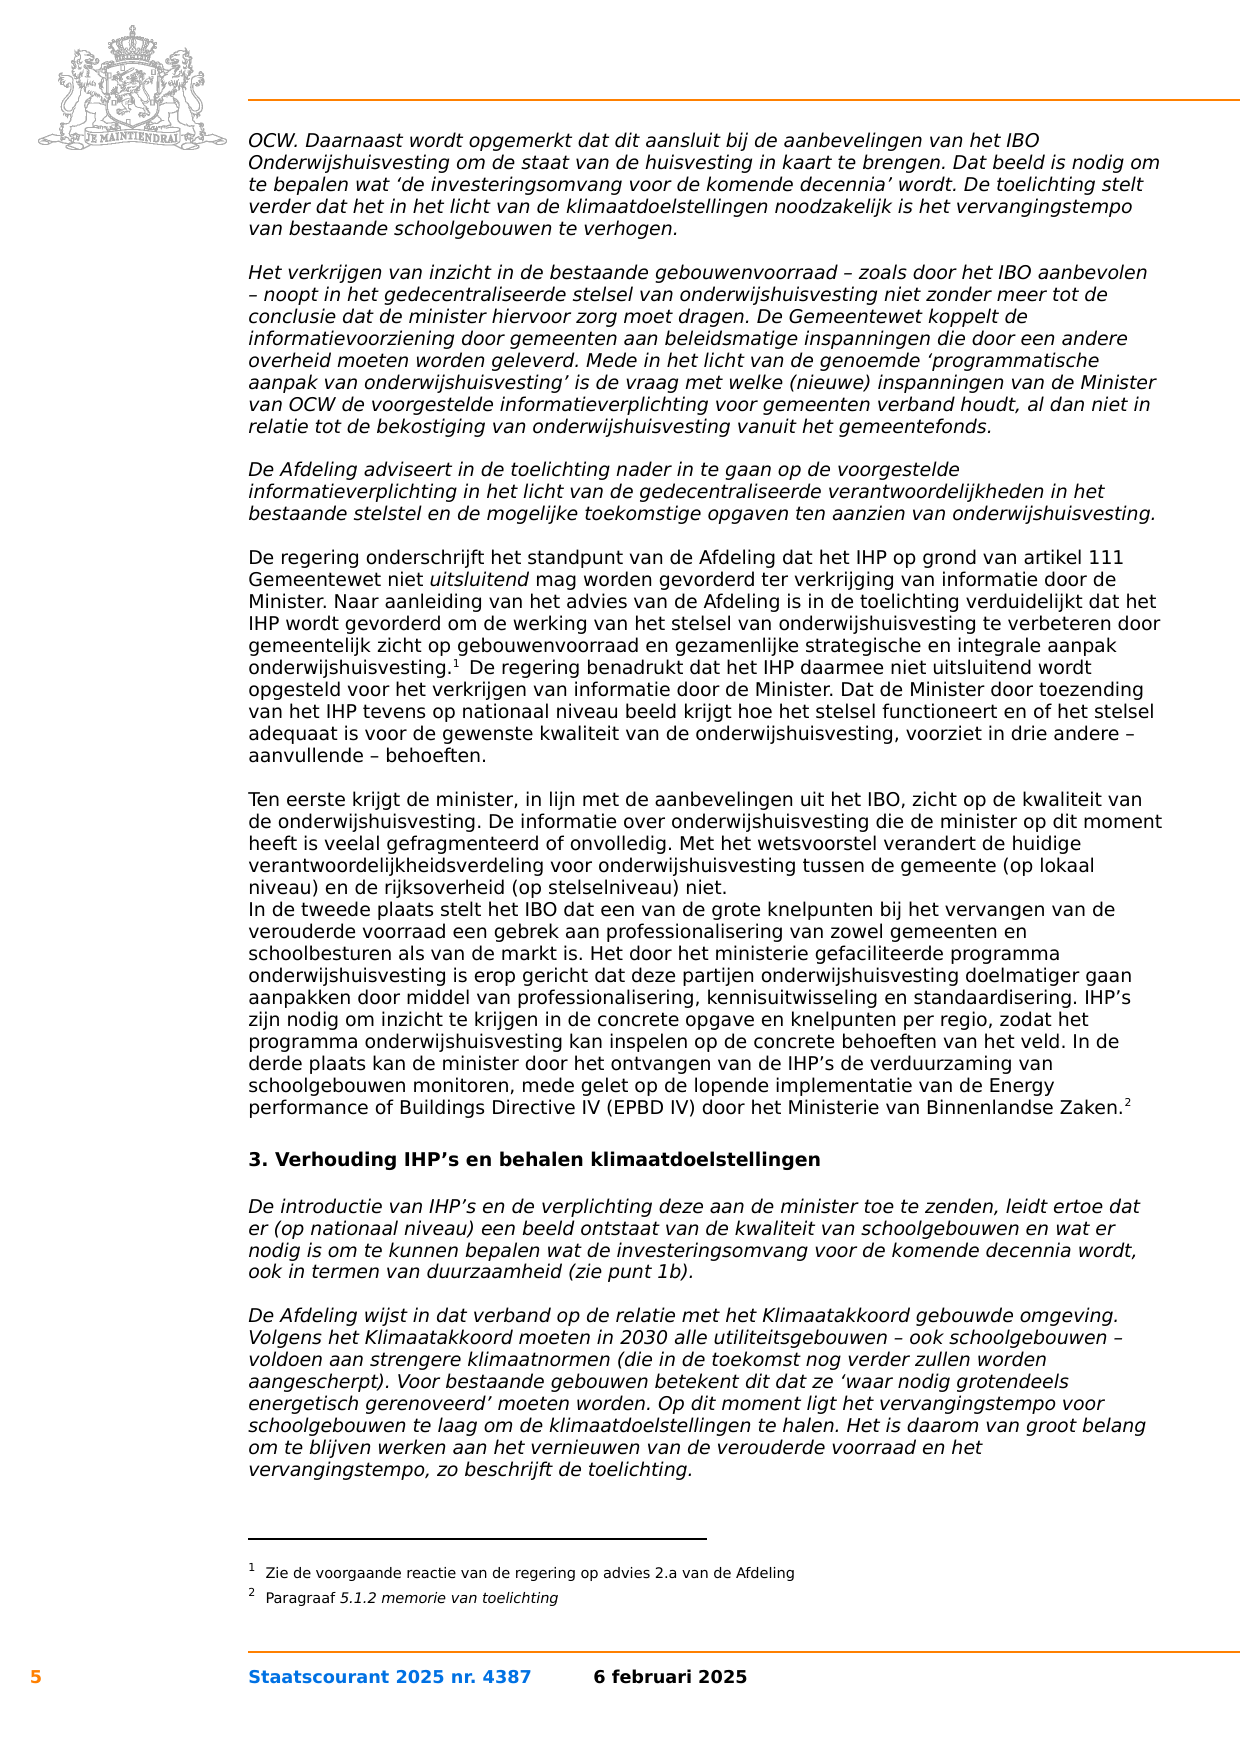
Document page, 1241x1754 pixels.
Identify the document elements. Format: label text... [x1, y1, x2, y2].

text De regering onderschrijft het standpunt van de Afdeling dat het IHP op grond van artikel 111 Gemeentewet niet uitsluitend mag worden gevorderd ter verkrijging van informatie door de Minister. Naar aanleiding van het advies van de Afdeling is in de toelichting verduidelijkt dat het IHP wordt gevorderd om de werking van het stelsel van onderwijshuisvesting te verbeteren door gemeentelijk zicht op gebouwenvoorraad en gezamenlijke strategische en integrale aanpak onderwijshuisvesting. De regering benadrukt dat het IHP daarmee niet uitsluitend wordt opgesteld voor het verkrijgen van informatie door de Minister. Dat de Minister door toezending van het IHP tevens op nationaal niveau beeld krijgt hoe het stelsel functioneert en of het stelsel adequaat is voor de gewenste kwaliteit van de onderwijshuisvesting, voorziet in drie andere – aanvullende – behoeften. [248, 547, 1163, 767]
subtitle 3. Verhouding IHP’s en behalen klimaatdoelstellingen [248, 1148, 1163, 1171]
picture [38, 25, 227, 150]
text De Afdeling wijst in dat verband op de relatie met het Klimaatakkoord gebouwde omgeving. Volgens het Klimaatakkoord moeten in 2030 alle utiliteitsgebouwen – ook schoolgebouwen – voldoen aan strengere klimaatnormen (die in de toekomst nog verder zullen worden aangescherpt). Voor bestaande gebouwen betekent dit dat ze ‘waar nodig grotendeels energetisch gerenoveerd’ moeten worden. Op dit moment ligt het vervangingstempo voor schoolgebouwen te laag om de klimaatdoelstellingen te halen. Het is daarom van groot belang om te blijven werken aan het vernieuwen van de verouderde voorraad en het vervangingstempo, zo beschrijft de toelichting. [248, 1305, 1163, 1481]
text Paragraaf 5.1.2 memorie van toelichting [248, 1586, 1163, 1608]
text Ten eerste krijgt de minister, in lijn met de aanbevelingen uit het IBO, zicht op de kwaliteit van de onderwijshuisvesting. De informatie over onderwijshuisvesting die de minister op dit moment heeft is veelal gefragmenteerd of onvolledig. Met het wetsvoorstel verandert de huidige verantwoordelijkheidsverdeling voor onderwijshuisvesting tussen de gemeente (op lokaal niveau) en de rijksoverheid (op stelselniveau) niet. [248, 789, 1163, 899]
text Zie de voorgaande reactie van de regering op advies 2.a van de Afdeling [248, 1561, 1163, 1583]
text OCW. Daarnaast wordt opgemerkt dat dit aansluit bij de aanbevelingen van het IBO Onderwijshuisvesting om de staat van de huisvesting in kaart te brengen. Dat beeld is nodig om te bepalen wat ‘de investeringsomvang voor de komende decennia’ wordt. De toelichting stelt verder dat het in het licht van de klimaatdoelstellingen noodzakelijk is het vervangingstempo van bestaande schoolgebouwen te verhogen. [248, 130, 1163, 240]
text In de tweede plaats stelt het IBO dat een van de grote knelpunten bij het vervangen van de verouderde voorraad een gebrek aan professionalisering van zowel gemeenten en schoolbesturen als van de markt is. Het door het ministerie gefaciliteerde programma onderwijshuisvesting is erop gericht dat deze partijen onderwijshuisvesting doelmatiger gaan aanpakken door middel van professionalisering, kennisuitwisseling en standaardisering. IHP’s zijn nodig om inzicht te krijgen in de concrete opgave en knelpunten per regio, zodat het programma onderwijshuisvesting kan inspelen op de concrete behoeften van het veld. In de derde plaats kan de minister door het ontvangen van de IHP’s de verduurzaming van schoolgebouwen monitoren, mede gelet op de lopende implementatie van de Energy performance of Buildings Directive IV (EPBD IV) door het Ministerie van Binnenlandse Zaken. [248, 899, 1163, 1118]
text Het verkrijgen van inzicht in de bestaande gebouwenvoorraad – zoals door het IBO aanbevolen – noopt in het gedecentraliseerde stelsel van onderwijshuisvesting niet zonder meer tot de conclusie dat de minister hiervoor zorg moet dragen. De Gemeentewet koppelt de informatievoorziening door gemeenten aan beleidsmatige inspanningen die door een andere overheid moeten worden geleverd. Mede in het licht van de genoemde ‘programmatische aanpak van onderwijshuisvesting’ is de vraag met welke (nieuwe) inspanningen van de Minister van OCW de voorgestelde informatieverplichting voor gemeenten verband houdt, al dan niet in relatie tot de bekostiging van onderwijshuisvesting vanuit het gemeentefonds. [248, 262, 1163, 437]
text De introductie van IHP’s en de verplichting deze aan de minister toe te zenden, leidt ertoe dat er (op nationaal niveau) een beeld ontstaat van de kwaliteit van schoolgebouwen en wat er nodig is om te kunnen bepalen wat de investeringsomvang voor de komende decennia wordt, ook in termen van duurzaamheid (zie punt 1b). [248, 1196, 1163, 1283]
text De Afdeling adviseert in de toelichting nader in te gaan op de voorgestelde informatieverplichting in het licht van de gedecentraliseerde verantwoordelijkheden in het bestaande stelstel en de mogelijke toekomstige opgaven ten aanzien van onderwijshuisvesting. [248, 459, 1163, 525]
